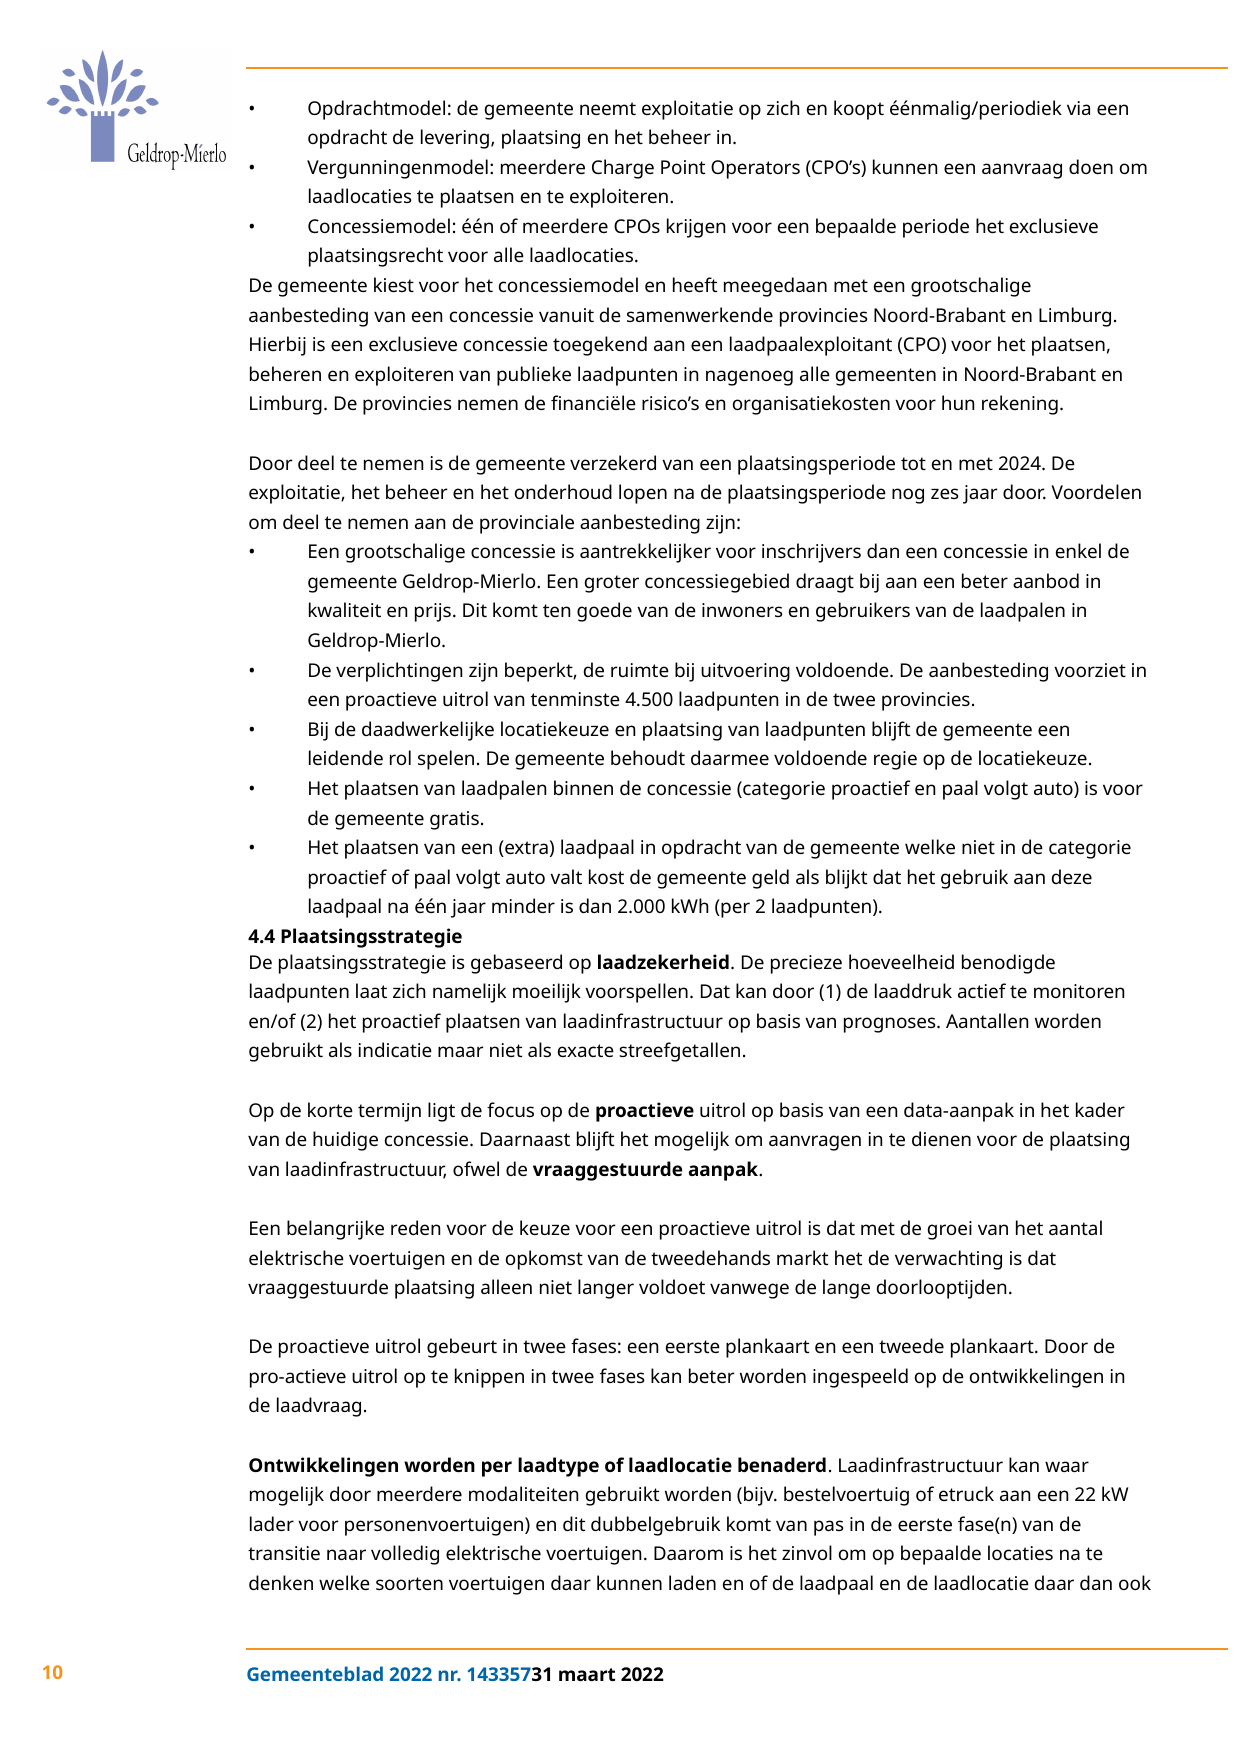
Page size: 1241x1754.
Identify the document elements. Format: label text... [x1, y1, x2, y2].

text 4.4 Plaatsingsstrategie [248, 923, 1152, 949]
list Een grootschalige concessie is aantrekkelijker voor inschrijvers dan een concessie in enkel de gemeente Geldrop-Mierlo. Een groter concessiegebied draagt bij aan een beter aanbod in kwaliteit en prijs. Dit komt ten goede van de inwoners en gebruikers van de laadpalen in Geldrop-Mierlo. [248, 538, 1152, 653]
text Door deel te nemen is de gemeente verzekerd van een plaatsingsperiode tot en met 2024. De exploitatie, het beheer en het onderhoud lopen na de plaatsingsperiode nog zes jaar door. Voordelen om deel te nemen aan de provinciale aanbesteding zijn: [248, 450, 1152, 535]
text Een belangrijke reden voor de keuze voor een proactieve uitrol is dat met de groei van het aantal elektrische voertuigen en de opkomst van de tweedehands markt het de verwachting is dat vraaggestuurde plaatsing alleen niet langer voldoet vanwege de lange doorlooptijden. [248, 1215, 1152, 1300]
text De gemeente kiest voor het concessiemodel en heeft meegedaan met een grootschalige aanbesteding van een concessie vanuit de samenwerkende provincies Noord-Brabant en Limburg. Hierbij is een exclusieve concessie toegekend aan een laadpaalexploitant (CPO) voor het plaatsen, beheren en exploiteren van publieke laadpunten in nagenoeg alle gemeenten in Noord-Brabant en Limburg. De provincies nemen de financiële risico’s en organisatiekosten voor hun rekening. [248, 272, 1152, 416]
text De proactieve uitrol gebeurt in twee fases: een eerste plankaart en een tweede plankaart. Door de pro-actieve uitrol op te knippen in twee fases kan beter worden ingespeeld op de ontwikkelingen in de laadvraag. [248, 1333, 1152, 1418]
list Het plaatsen van een (extra) laadpaal in opdracht van de gemeente welke niet in de categorie proactief of paal volgt auto valt kost de gemeente geld als blijkt dat het gebruik aan deze laadpaal na één jaar minder is dan 2.000 kWh (per 2 laadpunten). [248, 834, 1152, 919]
list De verplichtingen zijn beperkt, de ruimte bij uitvoering voldoende. De aanbesteding voorziet in een proactieve uitrol van tenminste 4.500 laadpunten in de twee provincies. [248, 657, 1152, 712]
text Op de korte termijn ligt de focus op de proactieve uitrol op basis van een data-aanpak in het kader van de huidige concessie. Daarnaast blijft het mogelijk om aanvragen in te dienen voor de plaatsing van laadinfrastructuur, ofwel de vraaggestuurde aanpak. [248, 1097, 1152, 1182]
list Bij de daadwerkelijke locatiekeuze en plaatsing van laadpunten blijft de gemeente een leidende rol spelen. De gemeente behoudt daarmee voldoende regie op de locatiekeuze. [248, 716, 1152, 771]
list Opdrachtmodel: de gemeente neemt exploitatie op zich en koopt éénmalig/periodiek via een opdracht de levering, plaatsing en het beheer in. [248, 95, 1152, 150]
list Het plaatsen van laadpalen binnen de concessie (categorie proactief en paal volgt auto) is voor de gemeente gratis. [248, 775, 1152, 831]
picture [41, 47, 231, 172]
text Ontwikkelingen worden per laadtype of laadlocatie benaderd. Laadinfrastructuur kan waar mogelijk door meerdere modaliteiten gebruikt worden (bijv. bestelvoertuig of etruck aan een 22 kW lader voor personenvoertuigen) en dit dubbelgebruik komt van pas in de eerste fase(n) van de transitie naar volledig elektrische voertuigen. Daarom is het zinvol om op bepaalde locaties na te denken welke soorten voertuigen daar kunnen laden en of de laadpaal en de laadlocatie daar dan ook [248, 1452, 1152, 1596]
list Concessiemodel: één of meerdere CPOs krijgen voor een bepaalde periode het exclusieve plaatsingsrecht voor alle laadlocaties. [248, 213, 1152, 268]
text De plaatsingsstrategie is gebaseerd op laadzekerheid. De precieze hoeveelheid benodigde laadpunten laat zich namelijk moeilijk voorspellen. Dat kan door (1) de laaddruk actief te monitoren en/of (2) het proactief plaatsen van laadinfrastructuur op basis van prognoses. Aantallen worden gebruikt als indicatie maar niet als exacte streefgetallen. [248, 949, 1152, 1063]
list Vergunningenmodel: meerdere Charge Point Operators (CPO’s) kunnen een aanvraag doen om laadlocaties te plaatsen en te exploiteren. [248, 154, 1152, 209]
